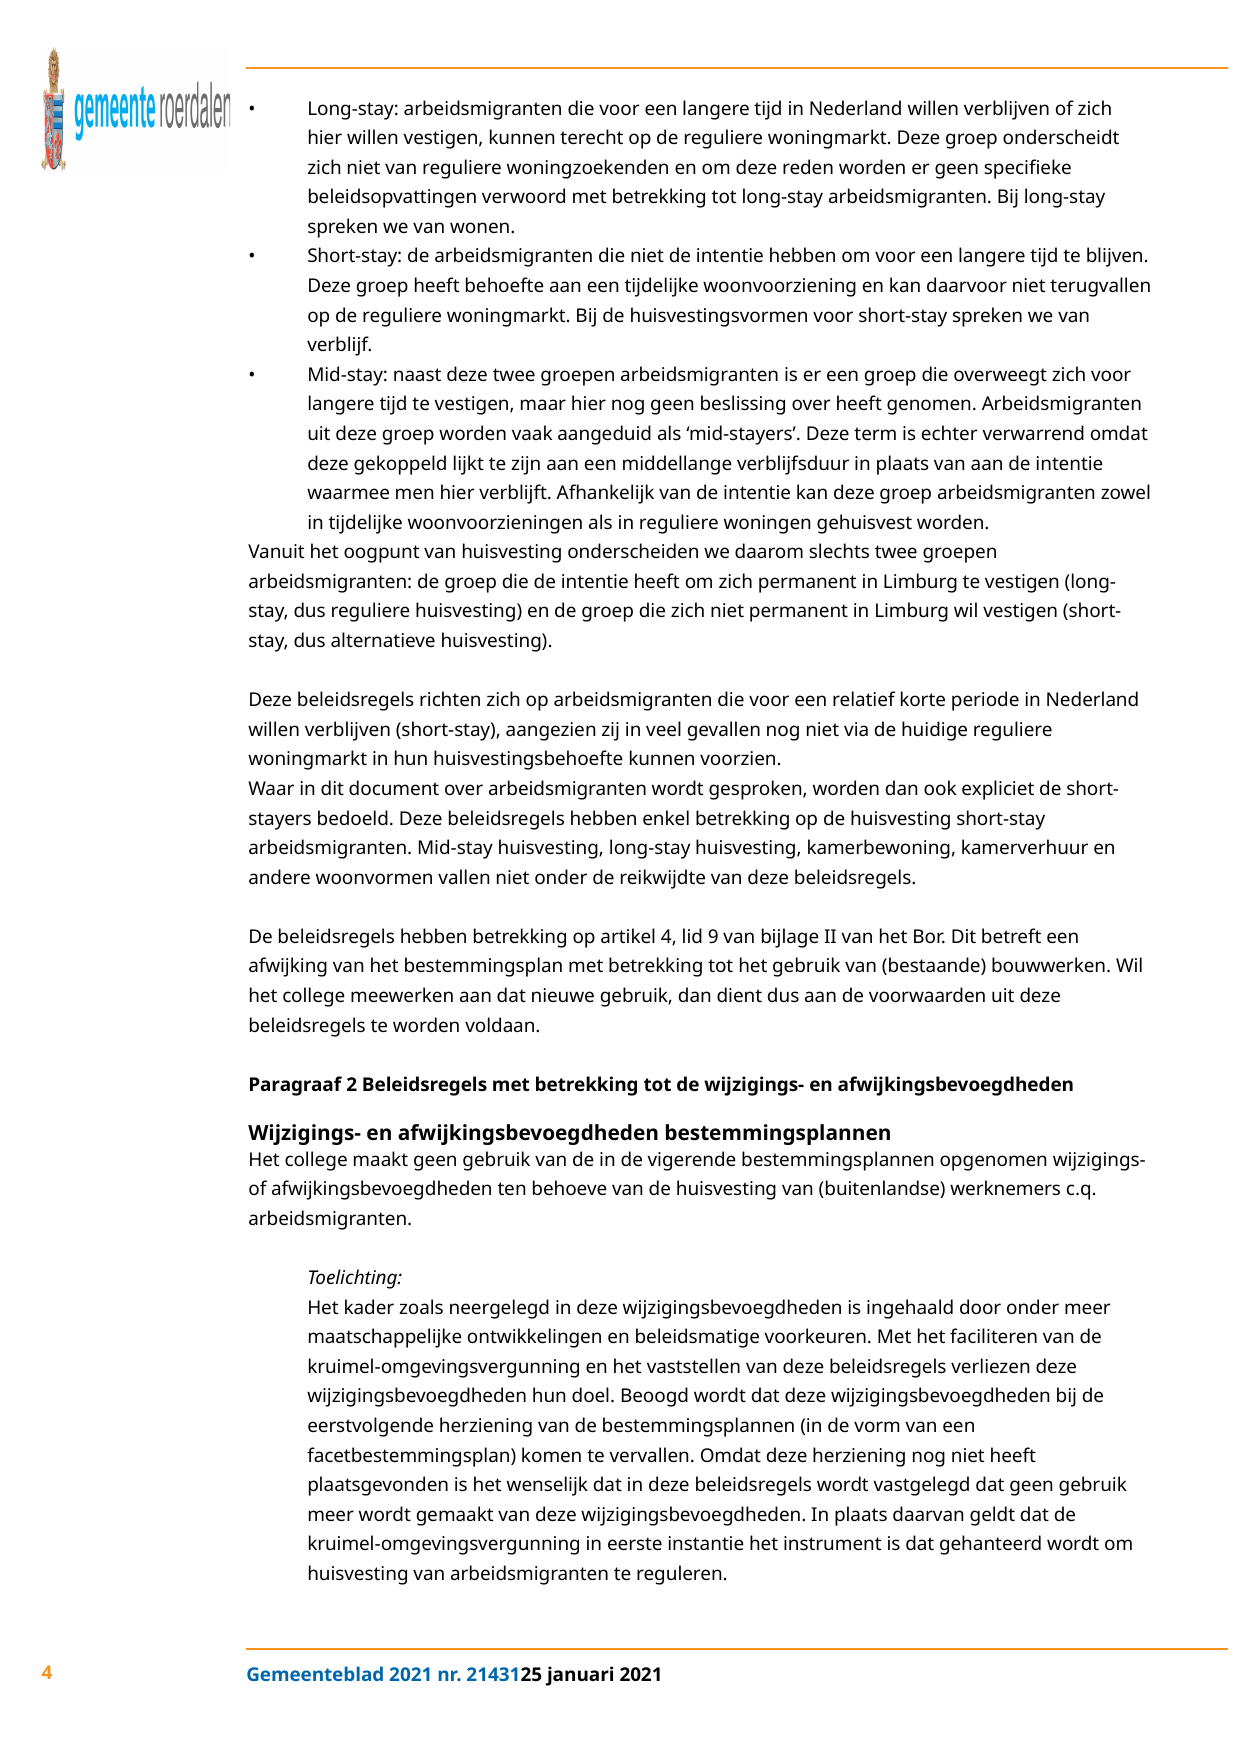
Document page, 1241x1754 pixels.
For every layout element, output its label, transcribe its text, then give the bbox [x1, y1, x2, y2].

text Wijzigings- en afwijkingsbevoegdheden bestemmingsplannen [248, 1118, 1152, 1146]
list Long-stay: arbeidsmigranten die voor een langere tijd in Nederland willen verblijven of zich hier willen vestigen, kunnen terecht op de reguliere woningmarkt. Deze groep onderscheidt zich niet van reguliere woningzoekenden en om deze reden worden er geen specifieke beleidsopvattingen verwoord met betrekking tot long-stay arbeidsmigranten. Bij long-stay spreken we van wonen. [248, 95, 1152, 239]
picture [41, 47, 231, 172]
text Paragraaf 2 Beleidsregels met betrekking tot de wijzigings- en afwijkingsbevoegdheden [248, 1071, 1152, 1097]
text Waar in dit document over arbeidsmigranten wordt gesproken, worden dan ook expliciet de short-stayers bedoeld. Deze beleidsregels hebben enkel betrekking op de huisvesting short-stay arbeidsmigranten. Mid-stay huisvesting, long-stay huisvesting, kamerbewoning, kamerverhuur en andere woonvormen vallen niet onder de reikwijdte van deze beleidsregels. [248, 775, 1152, 890]
text Deze beleidsregels richten zich op arbeidsmigranten die voor een relatief korte periode in Nederland willen verblijven (short-stay), aangezien zij in veel gevallen nog niet via de huidige reguliere woningmarkt in hun huisvestingsbehoefte kunnen voorzien. [248, 686, 1152, 771]
text De beleidsregels hebben betrekking op artikel 4, lid 9 van bijlage II van het Bor. Dit betreft een afwijking van het bestemmingsplan met betrekking tot het gebruik van (bestaande) bouwwerken. Wil het college meewerken aan dat nieuwe gebruik, dan dient dus aan de voorwaarden uit deze beleidsregels te worden voldaan. [248, 923, 1152, 1038]
list Mid-stay: naast deze twee groepen arbeidsmigranten is er een groep die overweegt zich voor langere tijd te vestigen, maar hier nog geen beslissing over heeft genomen. Arbeidsmigranten uit deze groep worden vaak aangeduid als ‘mid-stayers’. Deze term is echter verwarrend omdat deze gekoppeld lijkt te zijn aan een middellange verblijfsduur in plaats van aan de intentie waarmee men hier verblijft. Afhankelijk van de intentie kan deze groep arbeidsmigranten zowel in tijdelijke woonvoorzieningen als in reguliere woningen gehuisvest worden. [248, 361, 1152, 535]
text Vanuit het oogpunt van huisvesting onderscheiden we daarom slechts twee groepen arbeidsmigranten: de groep die de intentie heeft om zich permanent in Limburg te vestigen (long-stay, dus reguliere huisvesting) en de groep die zich niet permanent in Limburg wil vestigen (short-stay, dus alternatieve huisvesting). [248, 538, 1152, 653]
list Toelichting: [248, 1264, 1152, 1290]
text Het college maakt geen gebruik van de in de vigerende bestemmingsplannen opgenomen wijzigings- of afwijkingsbevoegdheden ten behoeve van de huisvesting van (buitenlandse) werknemers c.q. arbeidsmigranten. [248, 1146, 1152, 1231]
list Short-stay: de arbeidsmigranten die niet de intentie hebben om voor een langere tijd te blijven. Deze groep heeft behoefte aan een tijdelijke woonvoorziening en kan daarvoor niet terugvallen op de reguliere woningmarkt. Bij de huisvestingsvormen voor short-stay spreken we van verblijf. [248, 243, 1152, 357]
list Het kader zoals neergelegd in deze wijzigingsbevoegdheden is ingehaald door onder meer maatschappelijke ontwikkelingen en beleidsmatige voorkeuren. Met het faciliteren van de kruimel-omgevingsvergunning en het vaststellen van deze beleidsregels verliezen deze wijzigingsbevoegdheden hun doel. Beoogd wordt dat deze wijzigingsbevoegdheden bij de eerstvolgende herziening van de bestemmingsplannen (in de vorm van een facetbestemmingsplan) komen te vervallen. Omdat deze herziening nog niet heeft plaatsgevonden is het wenselijk dat in deze beleidsregels wordt vastgelegd dat geen gebruik meer wordt gemaakt van deze wijzigingsbevoegdheden. In plaats daarvan geldt dat de kruimel-omgevingsvergunning in eerste instantie het instrument is dat gehanteerd wordt om huisvesting van arbeidsmigranten te reguleren. [248, 1294, 1152, 1586]
